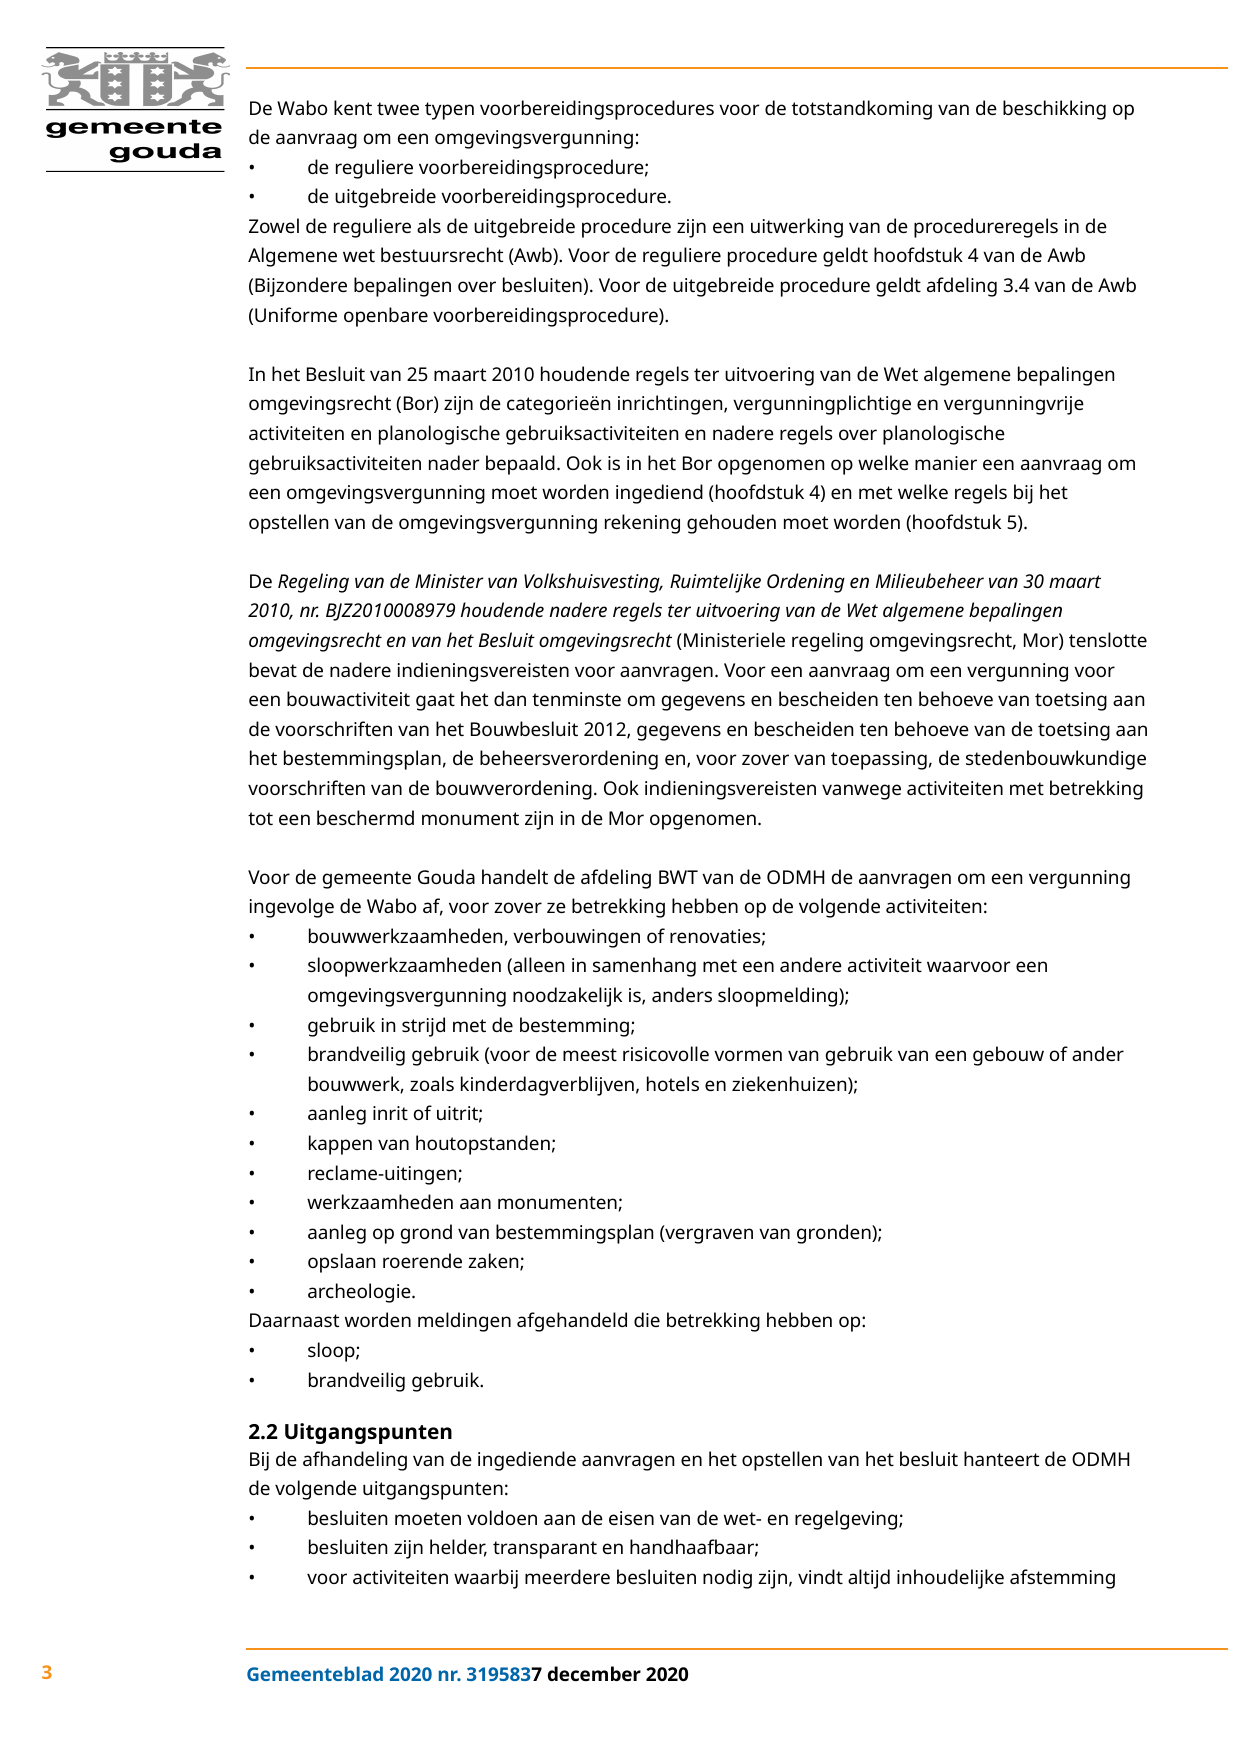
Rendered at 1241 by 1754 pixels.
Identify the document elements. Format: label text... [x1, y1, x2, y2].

list sloopwerkzaamheden (alleen in samenhang met een andere activiteit waarvoor een omgevingsvergunning noodzakelijk is, anders sloopmelding); [248, 953, 1152, 1008]
list archeologie. [248, 1278, 1152, 1304]
text 2.2 Uitgangspunten [248, 1417, 1152, 1446]
list sloop; [248, 1337, 1152, 1363]
text In het Besluit van 25 maart 2010 houdende regels ter uitvoering van de Wet algemene bepalingen omgevingsrecht (Bor) zijn de categorieën inrichtingen, vergunningplichtige en vergunningvrije activiteiten en planologische gebruiksactiviteiten en nadere regels over planologische gebruiksactiviteiten nader bepaald. Ook is in het Bor opgenomen op welke manier een aanvraag om een omgevingsvergunning moet worden ingediend (hoofdstuk 4) en met welke regels bij het opstellen van de omgevingsvergunning rekening gehouden moet worden (hoofdstuk 5). [248, 361, 1152, 535]
list aanleg inrit of uitrit; [248, 1101, 1152, 1126]
list brandveilig gebruik. [248, 1367, 1152, 1393]
list bouwwerkzaamheden, verbouwingen of renovaties; [248, 923, 1152, 949]
list de reguliere voorbereidingsprocedure; [248, 154, 1152, 180]
text Daarnaast worden meldingen afgehandeld die betrekking hebben op: [248, 1308, 1152, 1333]
list kappen van houtopstanden; [248, 1130, 1152, 1156]
list gebruik in strijd met de bestemming; [248, 1012, 1152, 1038]
list besluiten zijn helder, transparant en handhaafbaar; [248, 1534, 1152, 1560]
list voor activiteiten waarbij meerdere besluiten nodig zijn, vindt altijd inhoudelijke afstemming [248, 1564, 1152, 1590]
text De Wabo kent twee typen voorbereidingsprocedures voor de totstandkoming van de beschikking op de aanvraag om een omgevingsvergunning: [248, 95, 1152, 150]
list werkzaamheden aan monumenten; [248, 1189, 1152, 1215]
list de uitgebreide voorbereidingsprocedure. [248, 183, 1152, 209]
picture [41, 47, 231, 172]
text De Regeling van de Minister van Volkshuisvesting, Ruimtelijke Ordening en Milieubeheer van 30 maart 2010, nr. BJZ2010008979 houdende nadere regels ter uitvoering van de Wet algemene bepalingen omgevingsrecht en van het Besluit omgevingsrecht (Ministeriele regeling omgevingsrecht, Mor) tenslotte bevat de nadere indieningsvereisten voor aanvragen. Voor een aanvraag om een vergunning voor een bouwactiviteit gaat het dan tenminste om gegevens en bescheiden ten behoeve van toetsing aan de voorschriften van het Bouwbesluit 2012, gegevens en bescheiden ten behoeve van de toetsing aan het bestemmingsplan, de beheersverordening en, voor zover van toepassing, de stedenbouwkundige voorschriften van de bouwverordening. Ook indieningsvereisten vanwege activiteiten met betrekking tot een beschermd monument zijn in de Mor opgenomen. [248, 568, 1152, 831]
list besluiten moeten voldoen aan de eisen van de wet- en regelgeving; [248, 1505, 1152, 1531]
text Voor de gemeente Gouda handelt de afdeling BWT van de ODMH de aanvragen om een vergunning ingevolge de Wabo af, voor zover ze betrekking hebben op de volgende activiteiten: [248, 864, 1152, 919]
list aanleg op grond van bestemmingsplan (vergraven van gronden); [248, 1219, 1152, 1245]
list brandveilig gebruik (voor de meest risicovolle vormen van gebruik van een gebouw of ander bouwwerk, zoals kinderdagverblijven, hotels en ziekenhuizen); [248, 1041, 1152, 1097]
text Zowel de reguliere als de uitgebreide procedure zijn een uitwerking van de procedureregels in de Algemene wet bestuursrecht (Awb). Voor de reguliere procedure geldt hoofdstuk 4 van de Awb (Bijzondere bepalingen over besluiten). Voor de uitgebreide procedure geldt afdeling 3.4 van de Awb (Uniforme openbare voorbereidingsprocedure). [248, 213, 1152, 328]
list reclame-uitingen; [248, 1160, 1152, 1186]
text Bij de afhandeling van de ingediende aanvragen en het opstellen van het besluit hanteert de ODMH de volgende uitgangspunten: [248, 1446, 1152, 1501]
list opslaan roerende zaken; [248, 1248, 1152, 1274]
